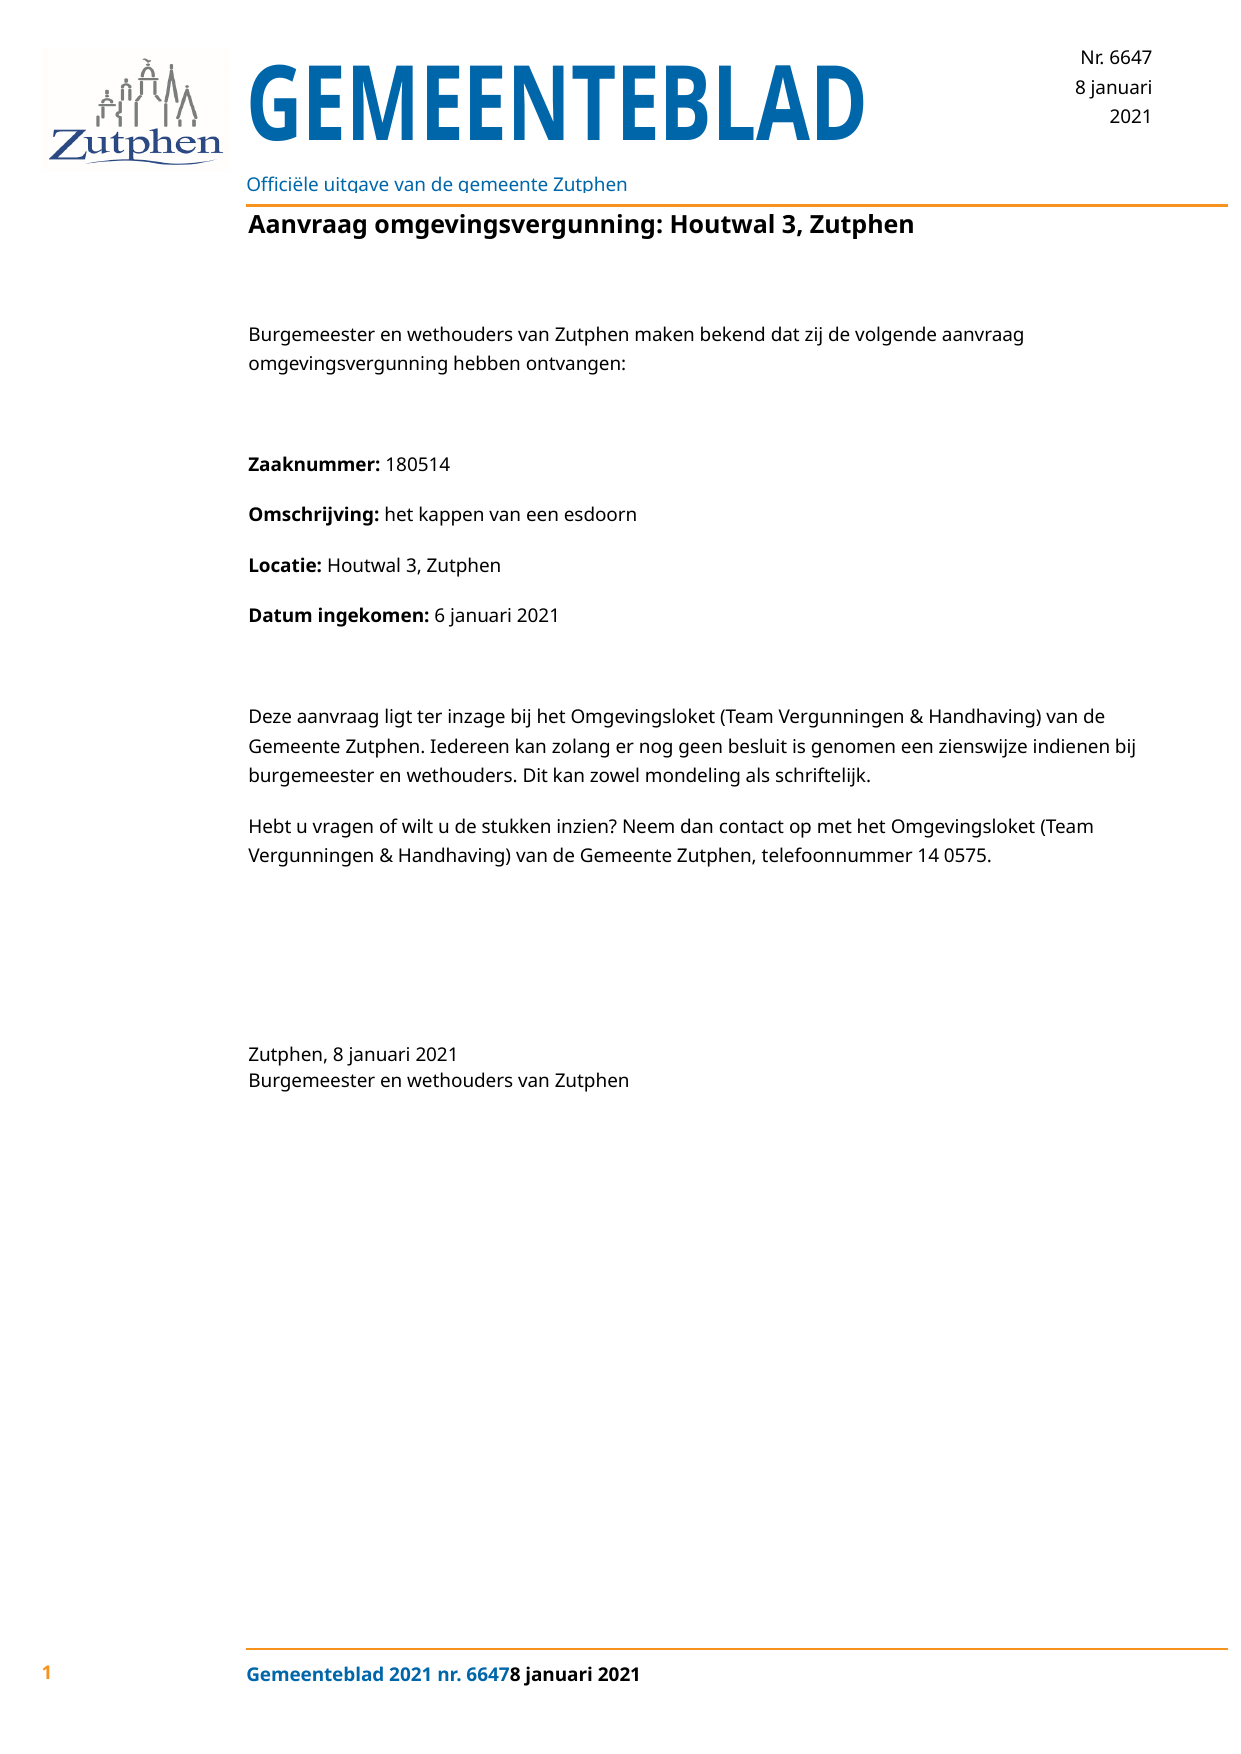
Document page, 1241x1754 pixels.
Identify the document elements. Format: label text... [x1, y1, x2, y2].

text Zaaknummer: 180514 [248, 451, 1152, 477]
text Zutphen, 8 januari 2021 [248, 1041, 1152, 1067]
text Hebt u vragen of wilt u de stukken inzien? Neem dan contact op met het Omgevingsloket (Team Vergunningen & Handhaving) van de Gemeente Zutphen, telefoonnummer 14 0575. [248, 813, 1152, 868]
text Locatie: Houtwal 3, Zutphen [248, 552, 1152, 578]
text Burgemeester en wethouders van Zutphen [248, 1067, 1152, 1093]
text Burgemeester en wethouders van Zutphen maken bekend dat zij de volgende aanvraag omgevingsvergunning hebben ontvangen: [248, 321, 1152, 376]
text Datum ingekomen: 6 januari 2021 [248, 602, 1152, 628]
text Deze aanvraag ligt ter inzage bij het Omgevingsloket (Team Vergunningen & Handhaving) van de Gemeente Zutphen. Iedereen kan zolang er nog geen besluit is genomen een zienswijze indienen bij burgemeester en wethouders. Dit kan zowel mondeling als schriftelijk. [248, 703, 1152, 788]
text Aanvraag omgevingsvergunning: Houtwal 3, Zutphen [248, 207, 1152, 241]
text Omschrijving: het kappen van een esdoorn [248, 502, 1152, 527]
picture [41, 47, 231, 172]
